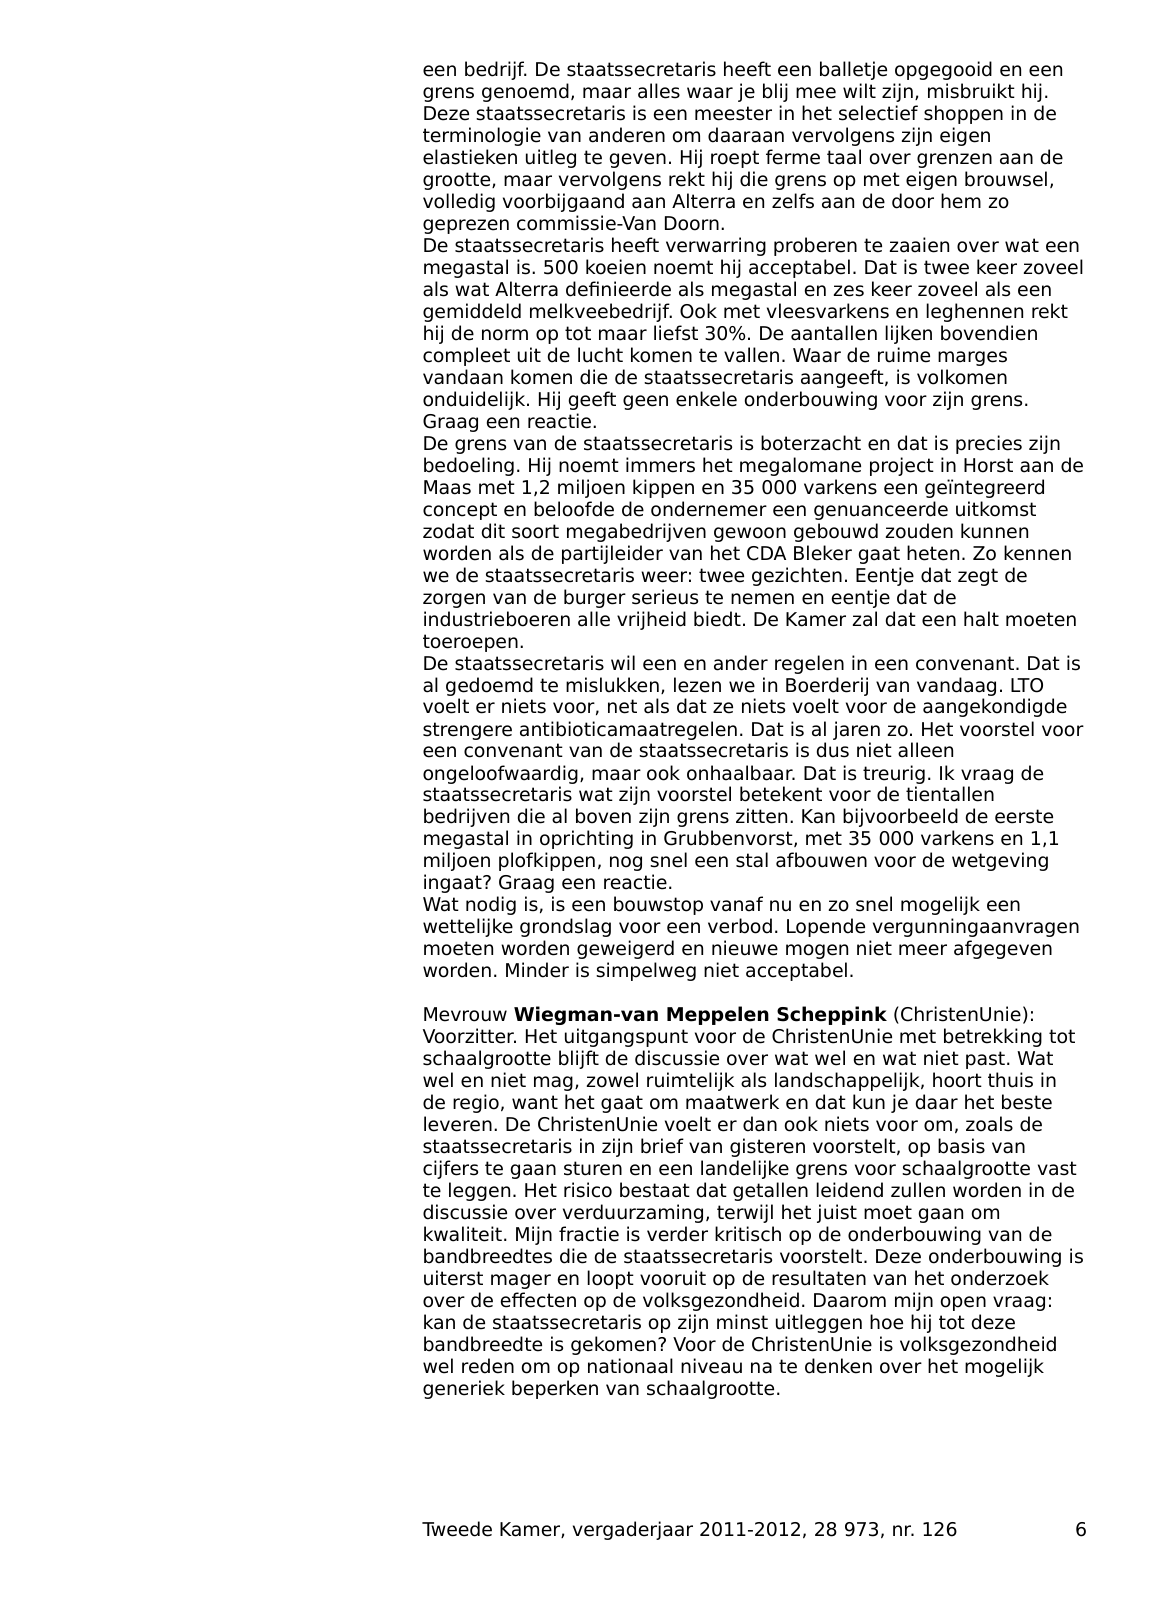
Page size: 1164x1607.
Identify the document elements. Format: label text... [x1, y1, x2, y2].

text Wat nodig is, is een bouwstop vanaf nu en zo snel mogelijk een wettelijke grondslag voor een verbod. Lopende vergunningaanvragen moeten worden geweigerd en nieuwe mogen niet meer afgegeven worden. Minder is simpelweg niet acceptabel. [422, 894, 1087, 982]
text De staatssecretaris heeft verwarring proberen te zaaien over wat een megastal is. 500 koeien noemt hij acceptabel. Dat is twee keer zoveel als wat Alterra definieerde als megastal en zes keer zoveel als een gemiddeld melkveebedrijf. Ook met vleesvarkens en leghennen rekt hij de norm op tot maar liefst 30%. De aantallen lijken bovendien compleet uit de lucht komen te vallen. Waar de ruime marges vandaan komen die de staatssecretaris aangeeft, is volkomen onduidelijk. Hij geeft geen enkele onderbouwing voor zijn grens. Graag een reactie. [422, 235, 1087, 433]
text De grens van de staatssecretaris is boterzacht en dat is precies zijn bedoeling. Hij noemt immers het megalomane project in Horst aan de Maas met 1,2 miljoen kippen en 35 000 varkens een geïntegreerd concept en beloofde de ondernemer een genuanceerde uitkomst zodat dit soort megabedrijven gewoon gebouwd zouden kunnen worden als de partijleider van het CDA Bleker gaat heten. Zo kennen we de staatssecretaris weer: twee gezichten. Eentje dat zegt de zorgen van de burger serieus te nemen en eentje dat de industrieboeren alle vrijheid biedt. De Kamer zal dat een halt moeten toeroepen. [422, 433, 1087, 652]
text De staatssecretaris wil een en ander regelen in een convenant. Dat is al gedoemd te mislukken, lezen we in Boerderij van vandaag. LTO voelt er niets voor, net als dat ze niets voelt voor de aangekondigde strengere antibioticamaatregelen. Dat is al jaren zo. Het voorstel voor een convenant van de staatssecretaris is dus niet alleen ongeloofwaardig, maar ook onhaalbaar. Dat is treurig. Ik vraag de staatssecretaris wat zijn voorstel betekent voor de tientallen bedrijven die al boven zijn grens zitten. Kan bijvoorbeeld de eerste megastal in oprichting in Grubbenvorst, met 35 000 varkens en 1,1 miljoen plofkippen, nog snel een stal afbouwen voor de wetgeving ingaat? Graag een reactie. [422, 652, 1087, 894]
text Mevrouw Wiegman-van Meppelen Scheppink (ChristenUnie): Voorzitter. Het uitgangspunt voor de ChristenUnie met betrekking tot schaalgrootte blijft de discussie over wat wel en wat niet past. Wat wel en niet mag, zowel ruimtelijk als landschappelijk, hoort thuis in de regio, want het gaat om maatwerk en dat kun je daar het beste leveren. De ChristenUnie voelt er dan ook niets voor om, zoals de staatssecretaris in zijn brief van gisteren voorstelt, op basis van cijfers te gaan sturen en een landelijke grens voor schaalgrootte vast te leggen. Het risico bestaat dat getallen leidend zullen worden in de discussie over verduurzaming, terwijl het juist moet gaan om kwaliteit. Mijn fractie is verder kritisch op de onderbouwing van de bandbreedtes die de staatssecretaris voorstelt. Deze onderbouwing is uiterst mager en loopt vooruit op de resultaten van het onderzoek over de effecten op de volksgezondheid. Daarom mijn open vraag: kan de staatssecretaris op zijn minst uitleggen hoe hij tot deze bandbreedte is gekomen? Voor de ChristenUnie is volksgezondheid wel reden om op nationaal niveau na te denken over het mogelijk generiek beperken van schaalgrootte. [422, 1004, 1087, 1400]
text een bedrijf. De staatssecretaris heeft een balletje opgegooid en een grens genoemd, maar alles waar je blij mee wilt zijn, misbruikt hij. Deze staatssecretaris is een meester in het selectief shoppen in de terminologie van anderen om daaraan vervolgens zijn eigen elastieken uitleg te geven. Hij roept ferme taal over grenzen aan de grootte, maar vervolgens rekt hij die grens op met eigen brouwsel, volledig voorbijgaand aan Alterra en zelfs aan de door hem zo geprezen commissie-Van Doorn. [422, 59, 1087, 235]
